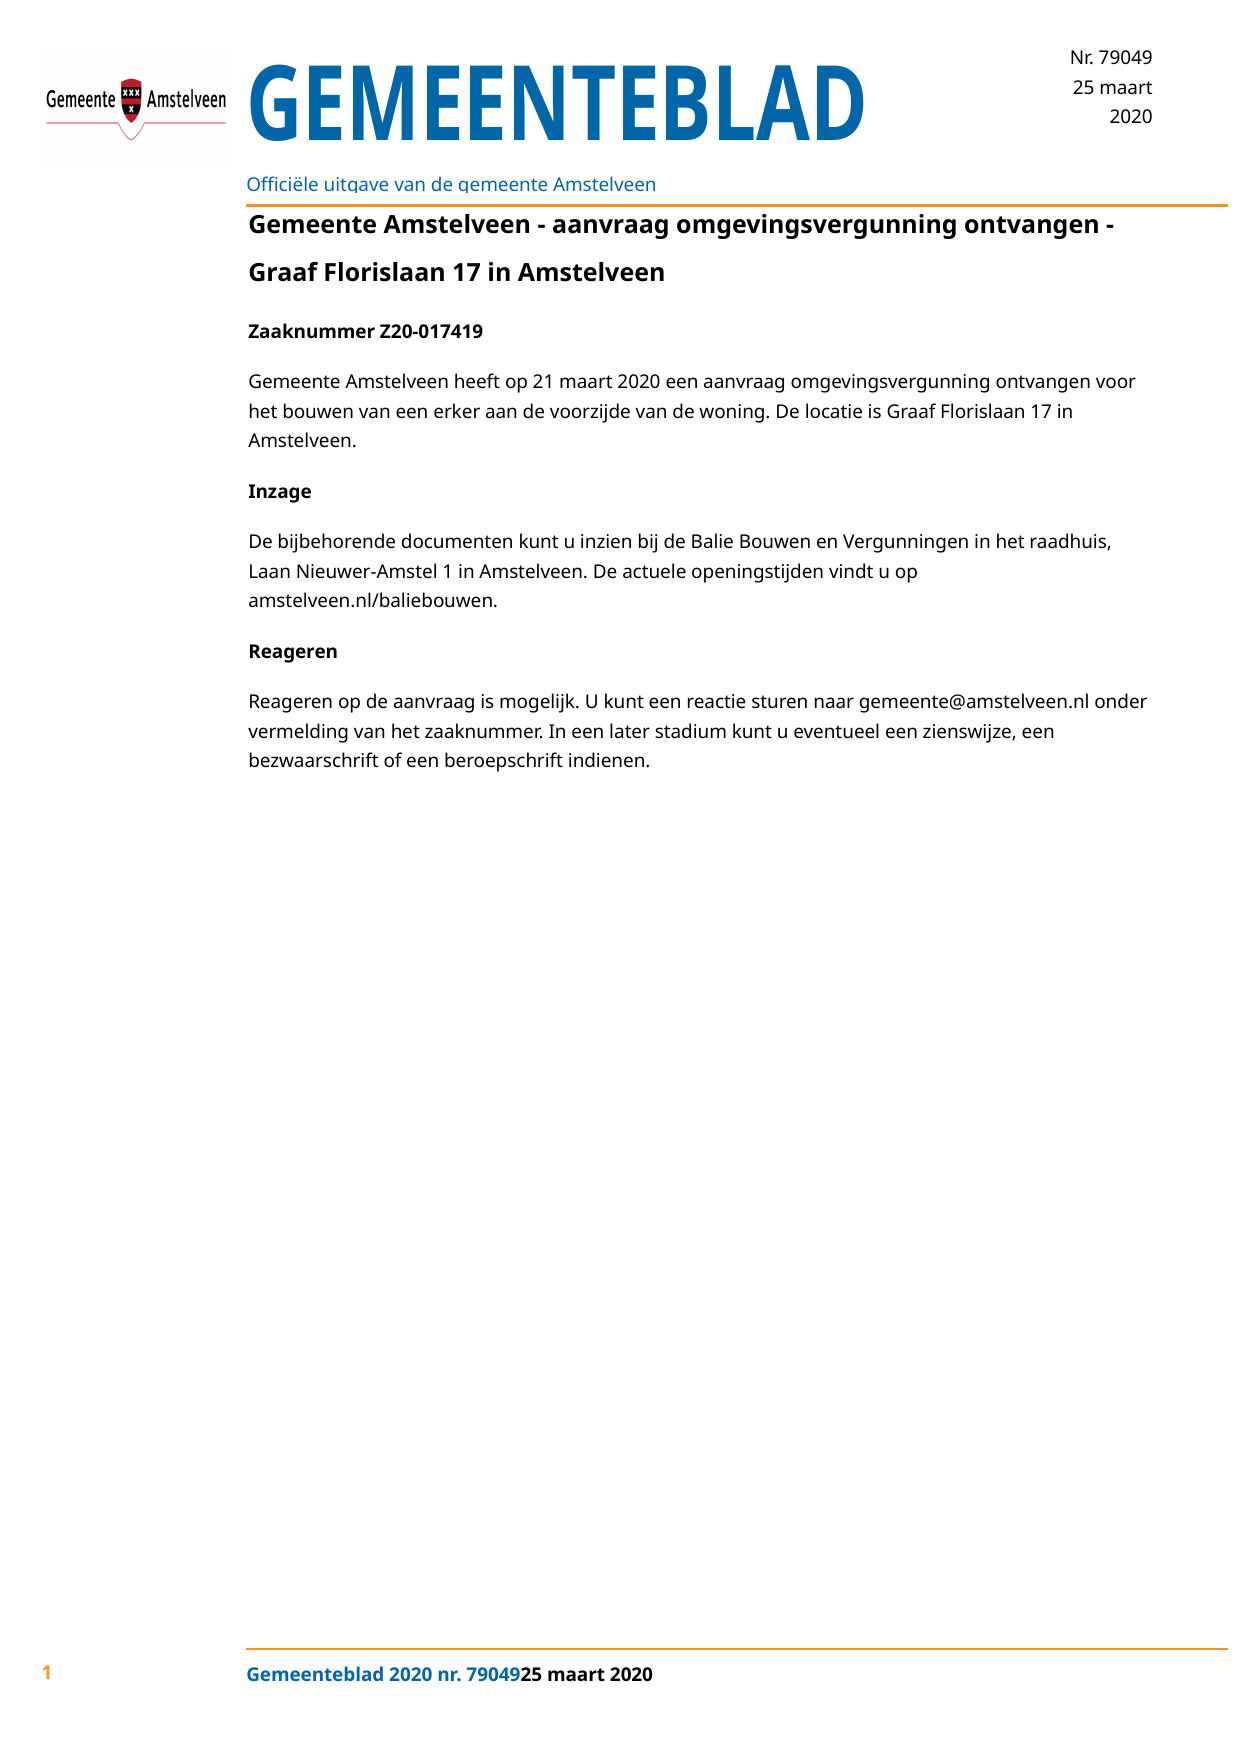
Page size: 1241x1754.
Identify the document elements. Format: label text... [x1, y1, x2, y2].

text Inzage [248, 478, 1152, 504]
text Reageren op de aanvraag is mogelijk. U kunt een reactie sturen naar gemeente@amstelveen.nl onder vermelding van het zaaknummer. In een later stadium kunt u eventueel een zienswijze, een bezwaarschrift of een beroepschrift indienen. [248, 688, 1152, 773]
text Gemeente Amstelveen heeft op 21 maart 2020 een aanvraag omgevingsvergunning ontvangen voor het bouwen van een erker aan de voorzijde van de woning. De locatie is Graaf Florislaan 17 in Amstelveen. [248, 368, 1152, 453]
text Reageren [248, 638, 1152, 664]
text Zaaknummer Z20-017419 [248, 318, 1152, 344]
text Gemeente Amstelveen - aanvraag omgevingsvergunning ontvangen - Graaf Florislaan 17 in Amstelveen [248, 207, 1152, 288]
picture [41, 47, 231, 172]
text De bijbehorende documenten kunt u inzien bij de Balie Bouwen en Vergunningen in het raadhuis, Laan Nieuwer-Amstel 1 in Amstelveen. De actuele openingstijden vindt u op amstelveen.nl/baliebouwen. [248, 528, 1152, 613]
